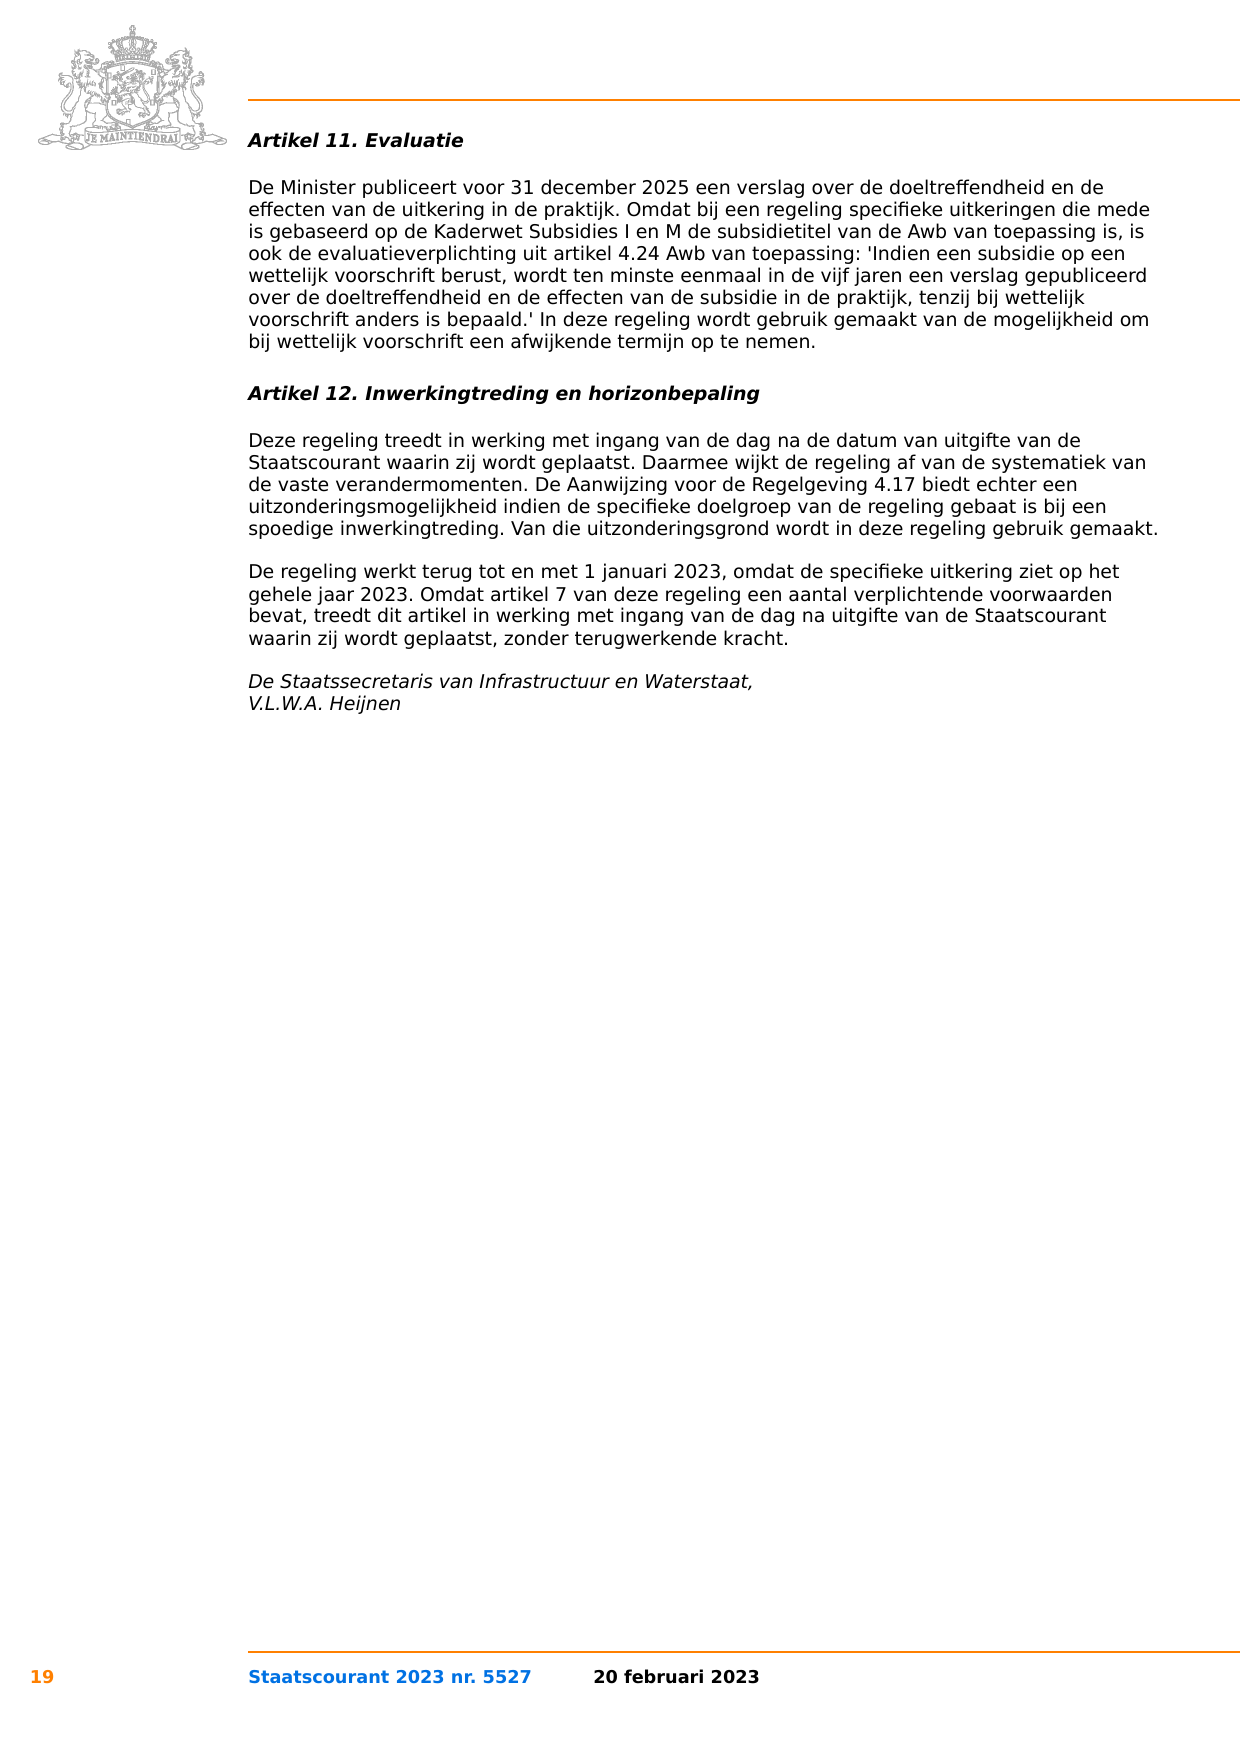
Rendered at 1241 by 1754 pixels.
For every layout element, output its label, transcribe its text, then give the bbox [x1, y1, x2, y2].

picture [38, 25, 227, 150]
text De Minister publiceert voor 31 december 2025 een verslag over de doeltreffendheid en de effecten van de uitkering in de praktijk. Omdat bij een regeling specifieke uitkeringen die mede is gebaseerd op de Kaderwet Subsidies I en M de subsidietitel van de Awb van toepassing is, is ook de evaluatieverplichting uit artikel 4.24 Awb van toepassing: 'Indien een subsidie op een wettelijk voorschrift berust, wordt ten minste eenmaal in de vijf jaren een verslag gepubliceerd over de doeltreffendheid en de effecten van de subsidie in de praktijk, tenzij bij wettelijk voorschrift anders is bepaald.' In deze regeling wordt gebruik gemaakt van de mogelijkheid om bij wettelijk voorschrift een afwijkende termijn op te nemen. [248, 177, 1163, 353]
text Deze regeling treedt in werking met ingang van de dag na de datum van uitgifte van de Staatscourant waarin zij wordt geplaatst. Daarmee wijkt de regeling af van de systematiek van de vaste verandermomenten. De Aanwijzing voor de Regelgeving 4.17 biedt echter een uitzonderingsmogelijkheid indien de specifieke doelgroep van de regeling gebaat is bij een spoedige inwerkingtreding. Van die uitzonderingsgrond wordt in deze regeling gebruik gemaakt. [248, 430, 1163, 539]
text De Staatssecretaris van Infrastructuur en Waterstaat, V.L.W.A. Heijnen [248, 671, 1163, 715]
subtitle Artikel 12. Inwerkingtreding en horizonbepaling [248, 383, 1163, 405]
text De regeling werkt terug tot en met 1 januari 2023, omdat de specifieke uitkering ziet op het gehele jaar 2023. Omdat artikel 7 van deze regeling een aantal verplichtende voorwaarden bevat, treedt dit artikel in werking met ingang van de dag na uitgifte van de Staatscourant waarin zij wordt geplaatst, zonder terugwerkende kracht. [248, 561, 1163, 649]
subtitle Artikel 11. Evaluatie [248, 130, 1163, 152]
